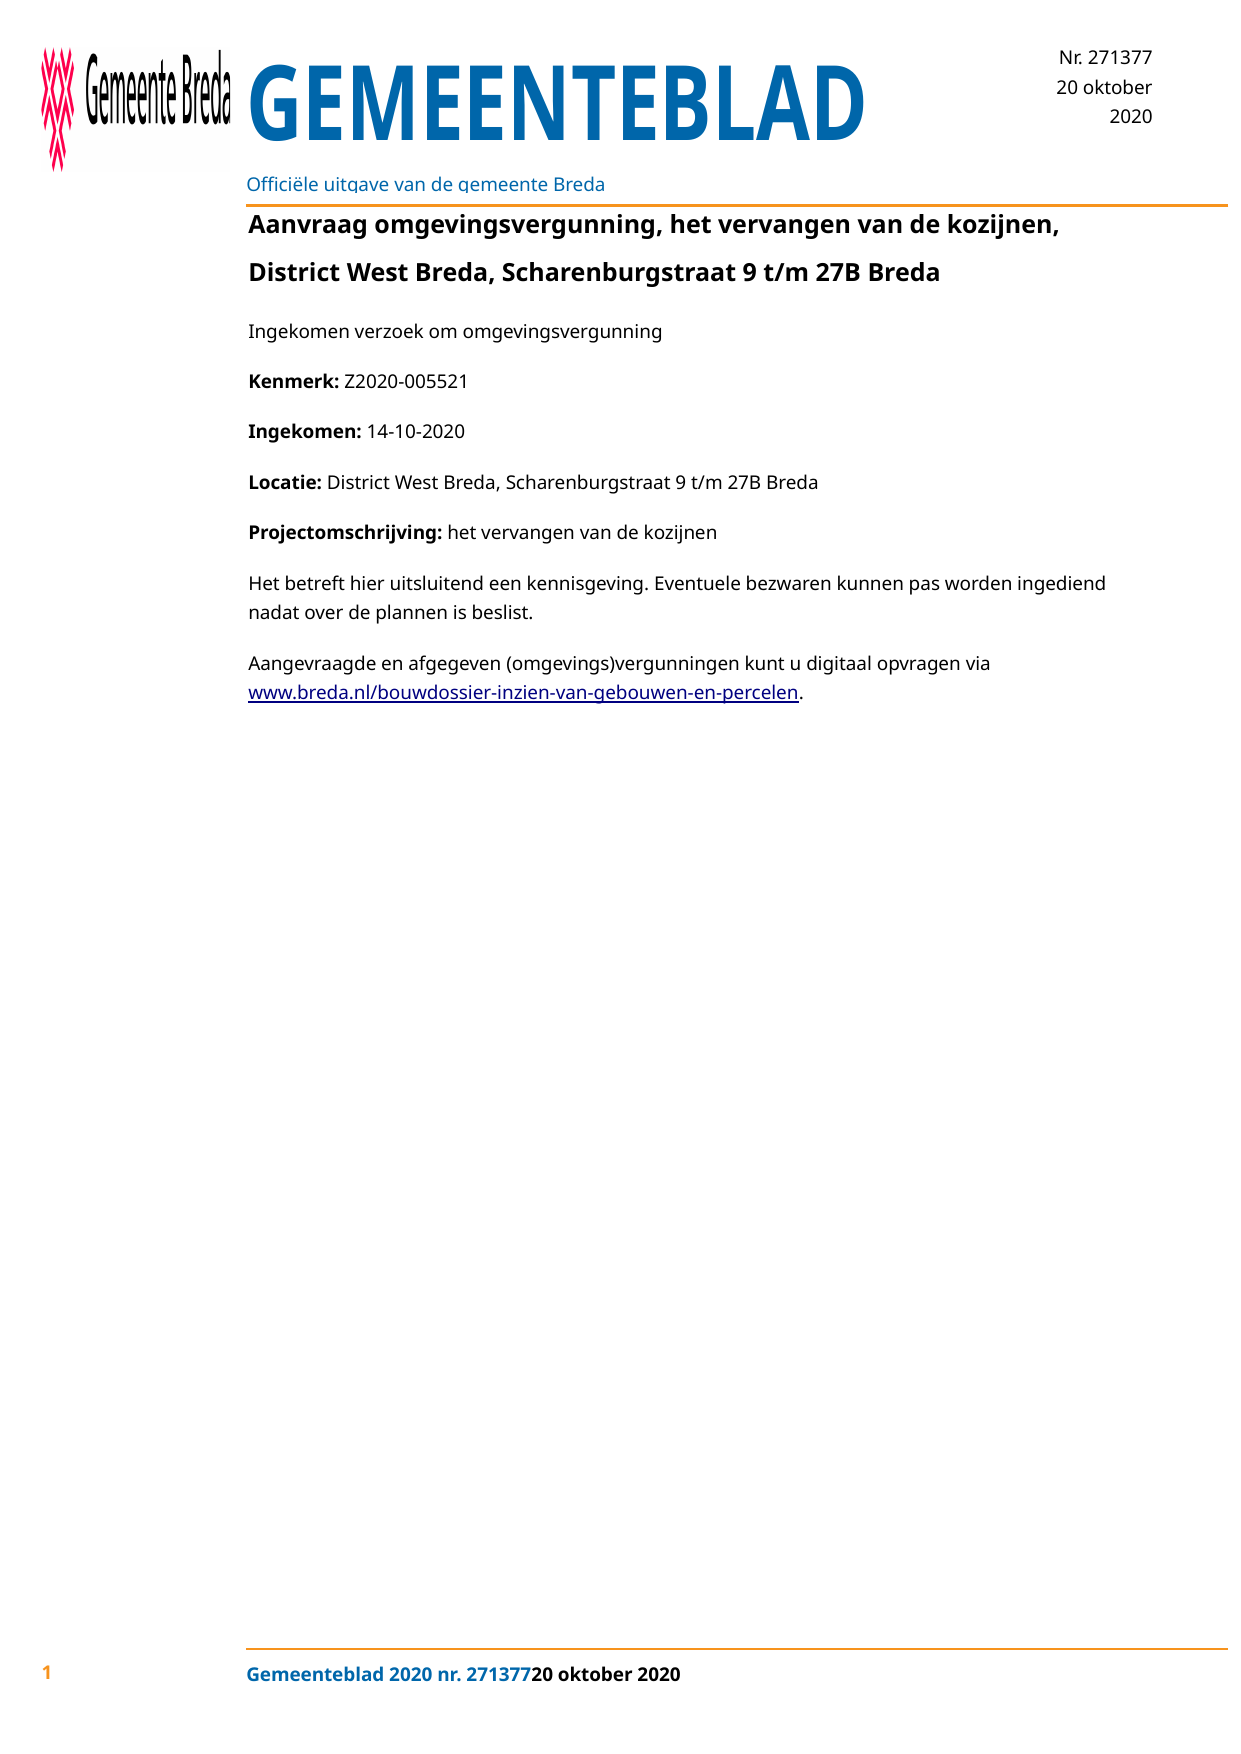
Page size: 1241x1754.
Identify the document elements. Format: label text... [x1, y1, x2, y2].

text Het betreft hier uitsluitend een kennisgeving. Eventuele bezwaren kunnen pas worden ingediend nadat over de plannen is beslist. [248, 570, 1152, 625]
text Aanvraag omgevingsvergunning, het vervangen van de kozijnen, District West Breda, Scharenburgstraat 9 t/m 27B Breda [248, 207, 1152, 288]
text Kenmerk: Z2020-005521 [248, 368, 1152, 394]
text Ingekomen: 14-10-2020 [248, 419, 1152, 444]
text Locatie: District West Breda, Scharenburgstraat 9 t/m 27B Breda [248, 469, 1152, 495]
text Aangevraagde en afgegeven (omgevings)vergunningen kunt u digitaal opvragen via www.breda.nl/bouwdossier-inzien-van-gebouwen-en-percelen. [248, 650, 1152, 705]
text Ingekomen verzoek om omgevingsvergunning [248, 318, 1152, 344]
picture [41, 47, 231, 172]
text Projectomschrijving: het vervangen van de kozijnen [248, 519, 1152, 545]
